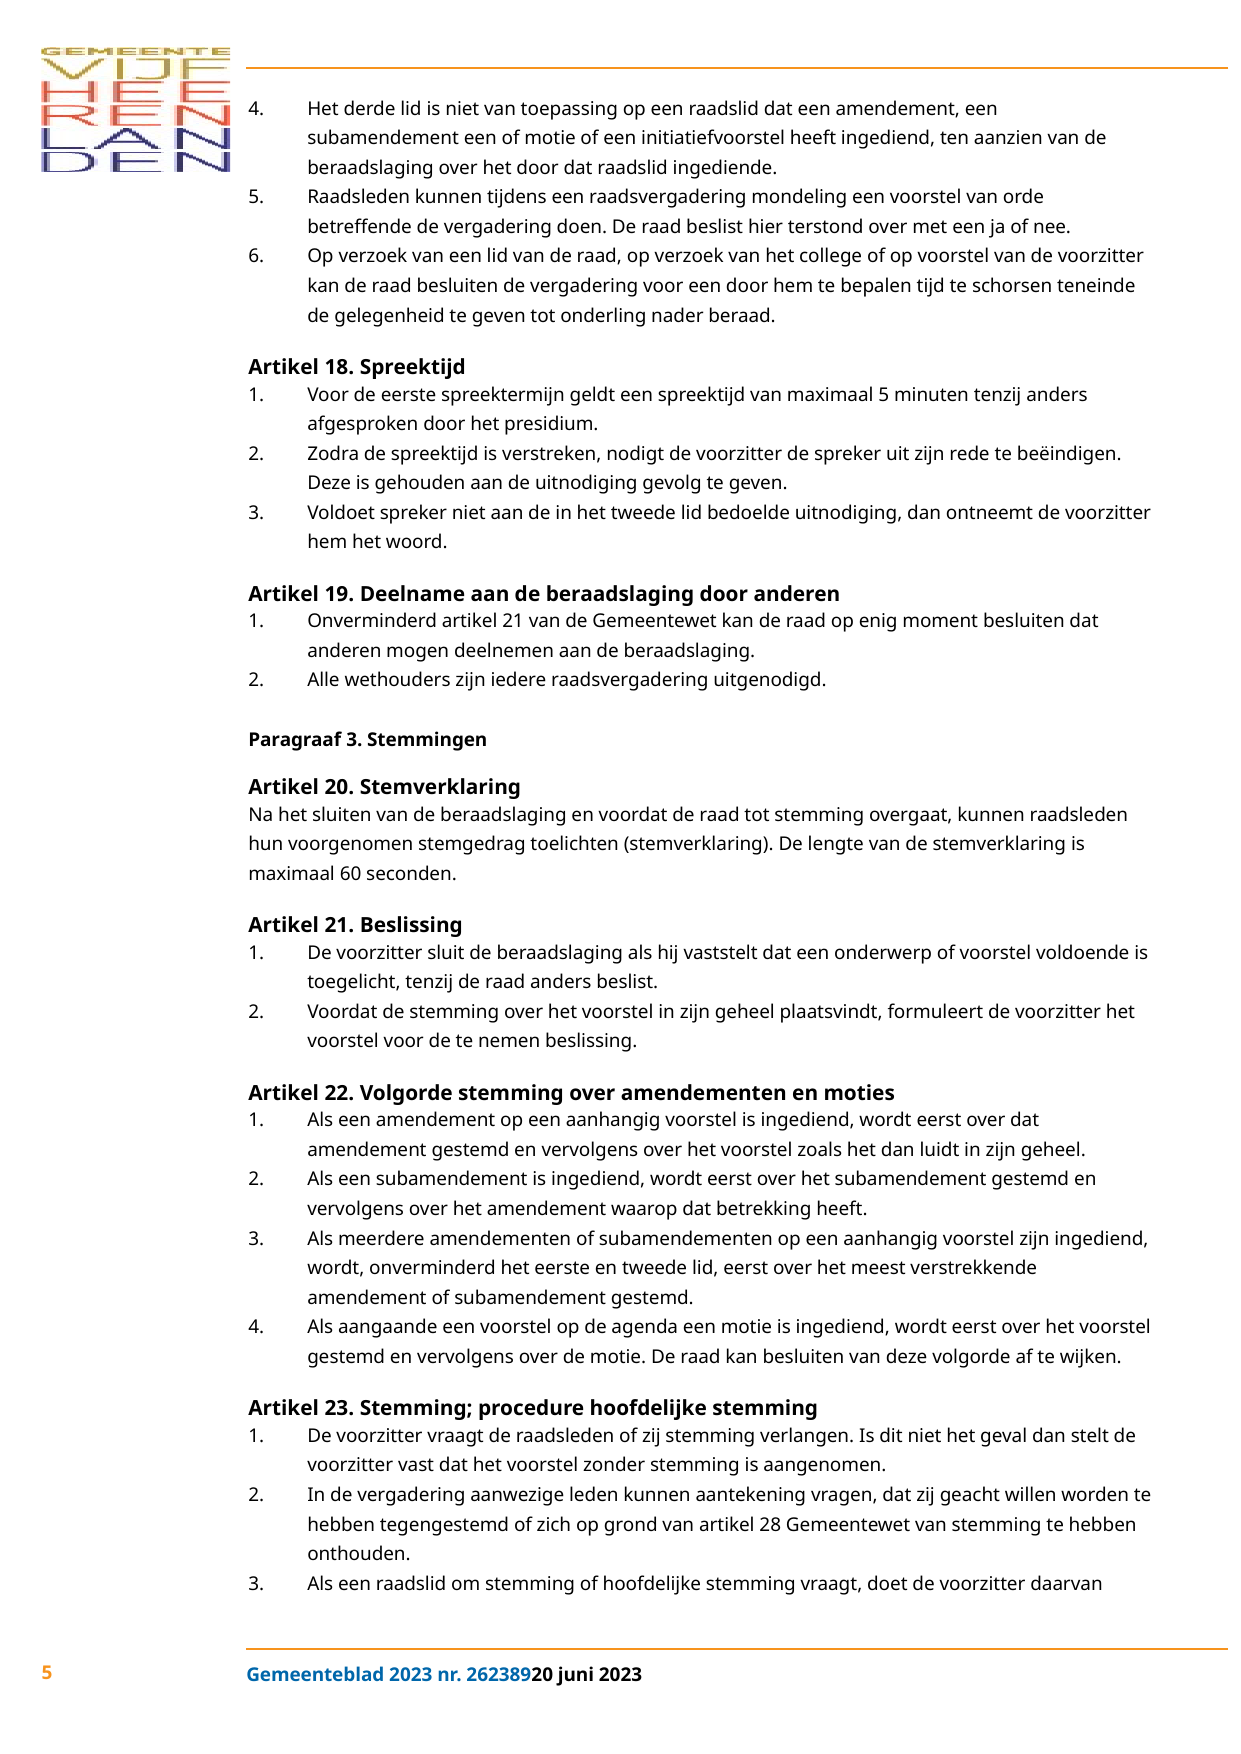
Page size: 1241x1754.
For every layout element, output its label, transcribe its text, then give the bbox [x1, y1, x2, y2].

picture [41, 47, 231, 172]
text Artikel 21. Beslissing [248, 910, 1152, 939]
list Onverminderd artikel 21 van de Gemeentewet kan de raad op enig moment besluiten dat anderen mogen deelnemen aan de beraadslaging. [248, 607, 1152, 663]
list Als een amendement op een aanhangig voorstel is ingediend, wordt eerst over dat amendement gestemd en vervolgens over het voorstel zoals het dan luidt in zijn geheel. [248, 1106, 1152, 1162]
text Artikel 18. Spreektijd [248, 352, 1152, 381]
list De voorzitter sluit de beraadslaging als hij vaststelt dat een onderwerp of voorstel voldoende is toegelicht, tenzij de raad anders beslist. [248, 939, 1152, 994]
list Als een subamendement is ingediend, wordt eerst over het subamendement gestemd en vervolgens over het amendement waarop dat betrekking heeft. [248, 1166, 1152, 1221]
list Alle wethouders zijn iedere raadsvergadering uitgenodigd. [248, 667, 1152, 692]
text Artikel 19. Deelname aan de beraadslaging door anderen [248, 579, 1152, 607]
list Het derde lid is niet van toepassing op een raadslid dat een amendement, een subamendement een of motie of een initiatiefvoorstel heeft ingediend, ten aanzien van de beraadslaging over het door dat raadslid ingediende. [248, 95, 1152, 180]
list In de vergadering aanwezige leden kunnen aantekening vragen, dat zij geacht willen worden te hebben tegengestemd of zich op grond van artikel 28 Gemeentewet van stemming te hebben onthouden. [248, 1481, 1152, 1566]
list Als meerdere amendementen of subamendementen op een aanhangig voorstel zijn ingediend, wordt, onverminderd het eerste en tweede lid, eerst over het meest verstrekkende amendement of subamendement gestemd. [248, 1225, 1152, 1310]
list Als aangaande een voorstel op de agenda een motie is ingediend, wordt eerst over het voorstel gestemd en vervolgens over de motie. De raad kan besluiten van deze volgorde af te wijken. [248, 1313, 1152, 1369]
text Artikel 20. Stemverklaring [248, 772, 1152, 801]
text Artikel 22. Volgorde stemming over amendementen en moties [248, 1078, 1152, 1106]
text Artikel 23. Stemming; procedure hoofdelijke stemming [248, 1393, 1152, 1422]
list Als een raadslid om stemming of hoofdelijke stemming vraagt, doet de voorzitter daarvan [248, 1570, 1152, 1596]
list Voldoet spreker niet aan de in het tweede lid bedoelde uitnodiging, dan ontneemt de voorzitter hem het woord. [248, 499, 1152, 554]
list Op verzoek van een lid van de raad, op verzoek van het college of op voorstel van de voorzitter kan de raad besluiten de vergadering voor een door hem te bepalen tijd te schorsen teneinde de gelegenheid te geven tot onderling nader beraad. [248, 243, 1152, 328]
list Voordat de stemming over het voorstel in zijn geheel plaatsvindt, formuleert de voorzitter het voorstel voor de te nemen beslissing. [248, 998, 1152, 1053]
list De voorzitter vraagt de raadsleden of zij stemming verlangen. Is dit niet het geval dan stelt de voorzitter vast dat het voorstel zonder stemming is aangenomen. [248, 1422, 1152, 1477]
list Voor de eerste spreektermijn geldt een spreektijd van maximaal 5 minuten tenzij anders afgesproken door het presidium. [248, 381, 1152, 436]
list Raadsleden kunnen tijdens een raadsvergadering mondeling een voorstel van orde betreffende de vergadering doen. De raad beslist hier terstond over met een ja of nee. [248, 183, 1152, 239]
text Na het sluiten van de beraadslaging en voordat de raad tot stemming overgaat, kunnen raadsleden hun voorgenomen stemgedrag toelichten (stemverklaring). De lengte van de stemverklaring is maximaal 60 seconden. [248, 801, 1152, 886]
list Zodra de spreektijd is verstreken, nodigt de voorzitter de spreker uit zijn rede te beëindigen. Deze is gehouden aan de uitnodiging gevolg te geven. [248, 440, 1152, 495]
text Paragraaf 3. Stemmingen [248, 726, 1152, 752]
